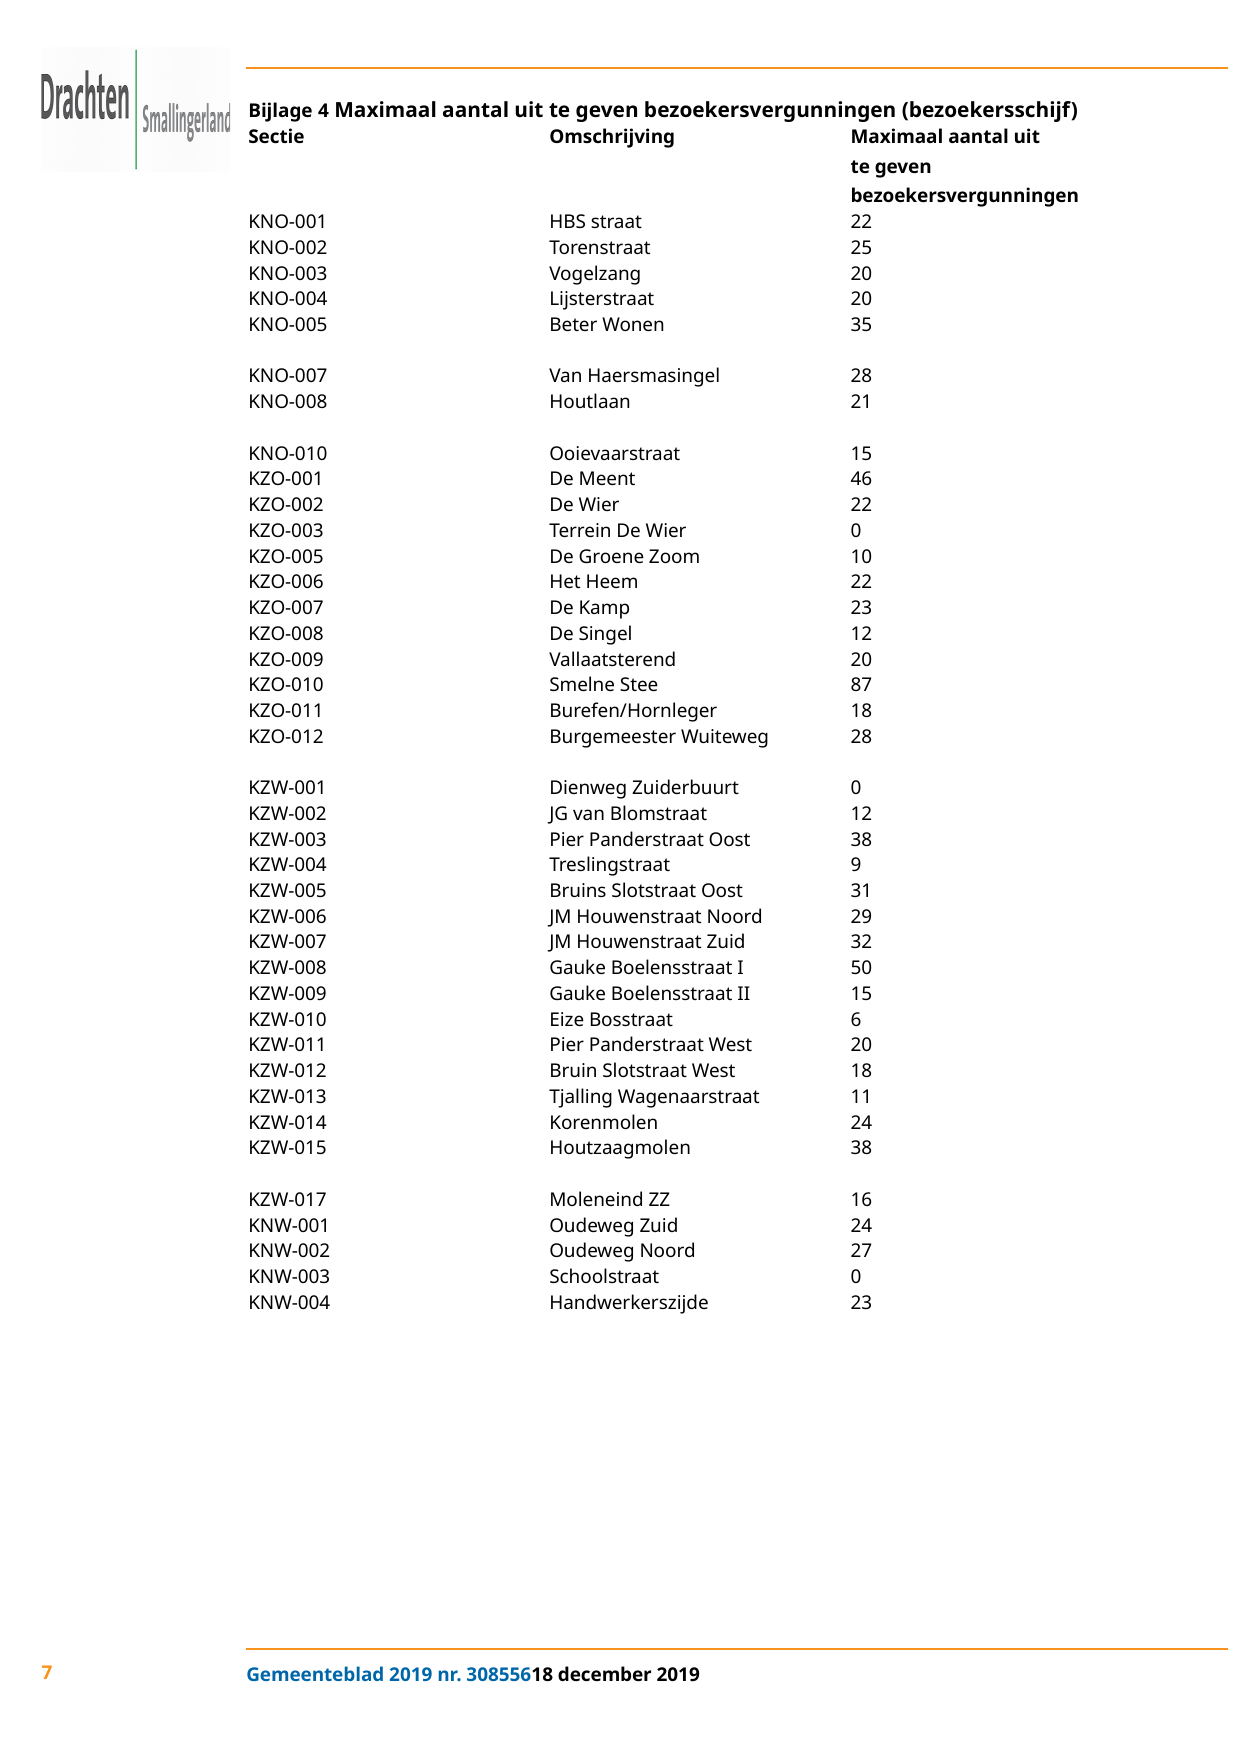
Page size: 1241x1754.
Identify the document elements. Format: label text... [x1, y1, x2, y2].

table_cell 18 [850, 1058, 1152, 1083]
table_cell KZW-008 [248, 955, 549, 980]
table_cell KZW-007 [248, 929, 549, 954]
table_cell 15 [850, 980, 1152, 1006]
table_cell KNW-004 [248, 1289, 549, 1315]
table_cell KZO-011 [248, 697, 549, 723]
table_cell Dienweg Zuiderbuurt [549, 774, 850, 800]
table_cell KZW-015 [248, 1135, 549, 1160]
table_cell KZO-003 [248, 517, 549, 543]
table_cell Tjalling Wagenaarstraat [549, 1083, 850, 1109]
table_cell KZW-017 [248, 1186, 549, 1212]
table_cell 50 [850, 955, 1152, 980]
table_header Maximaal aantal uit te geven bezoekersvergunningen [850, 124, 1152, 208]
table_cell 38 [850, 826, 1152, 852]
table_cell KZO-008 [248, 620, 549, 646]
table_cell [549, 337, 850, 363]
table_cell KZW-014 [248, 1109, 549, 1134]
table_cell 0 [850, 1263, 1152, 1289]
table_cell KNO-005 [248, 311, 549, 337]
table_cell KNO-010 [248, 440, 549, 466]
table_cell Gauke Boelensstraat I [549, 955, 850, 980]
text Bijlage 4 Maximaal aantal uit te geven bezoekersvergunningen (bezoekersschijf) [248, 95, 1152, 123]
table_cell Korenmolen [549, 1109, 850, 1134]
table_cell De Meent [549, 466, 850, 491]
table_cell 0 [850, 774, 1152, 800]
table_cell 32 [850, 929, 1152, 954]
table_cell 12 [850, 620, 1152, 646]
table_cell [549, 749, 850, 774]
table_cell 35 [850, 311, 1152, 337]
table_cell 46 [850, 466, 1152, 491]
table_cell KNO-003 [248, 260, 549, 286]
table_cell KZW-004 [248, 852, 549, 877]
table_cell Ooievaarstraat [549, 440, 850, 466]
table_cell KNW-001 [248, 1212, 549, 1237]
table_cell KZW-003 [248, 826, 549, 852]
table_header Sectie [248, 124, 549, 208]
table_cell KNO-002 [248, 234, 549, 260]
table_cell De Wier [549, 491, 850, 517]
table_cell 20 [850, 260, 1152, 286]
table_cell 9 [850, 852, 1152, 877]
table_cell 20 [850, 286, 1152, 311]
table_cell [549, 414, 850, 440]
table_cell [549, 1160, 850, 1186]
table_cell 22 [850, 569, 1152, 594]
table_cell De Singel [549, 620, 850, 646]
table_cell 11 [850, 1083, 1152, 1109]
table_cell KZW-006 [248, 903, 549, 929]
table_cell KZO-007 [248, 594, 549, 620]
table_cell Burefen/Hornleger [549, 697, 850, 723]
table_cell KZW-012 [248, 1058, 549, 1083]
table_cell Houtlaan [549, 389, 850, 414]
table_cell [248, 337, 549, 363]
table_cell 15 [850, 440, 1152, 466]
table_cell 20 [850, 646, 1152, 671]
table_cell Treslingstraat [549, 852, 850, 877]
table_cell Bruin Slotstraat West [549, 1058, 850, 1083]
table_cell JM Houwenstraat Zuid [549, 929, 850, 954]
table_cell Moleneind ZZ [549, 1186, 850, 1212]
table_cell KZO-005 [248, 543, 549, 568]
table_cell JM Houwenstraat Noord [549, 903, 850, 929]
table_cell Vallaatsterend [549, 646, 850, 671]
table_cell Schoolstraat [549, 1263, 850, 1289]
table_cell 21 [850, 389, 1152, 414]
table_cell KZO-006 [248, 569, 549, 594]
table_cell 28 [850, 723, 1152, 749]
table_cell KZW-010 [248, 1006, 549, 1032]
table_cell 28 [850, 363, 1152, 388]
table_cell 0 [850, 517, 1152, 543]
table_cell KZO-002 [248, 491, 549, 517]
table_cell [248, 1160, 549, 1186]
table_cell Gauke Boelensstraat II [549, 980, 850, 1006]
table_cell KZW-001 [248, 774, 549, 800]
table_cell 22 [850, 491, 1152, 517]
table_cell 38 [850, 1135, 1152, 1160]
table_cell 20 [850, 1032, 1152, 1057]
table_cell KNO-004 [248, 286, 549, 311]
table_cell Het Heem [549, 569, 850, 594]
table_cell Houtzaagmolen [549, 1135, 850, 1160]
table_cell Beter Wonen [549, 311, 850, 337]
table_cell 27 [850, 1238, 1152, 1263]
table_cell [248, 414, 549, 440]
table_cell KZO-012 [248, 723, 549, 749]
table_cell Oudeweg Zuid [549, 1212, 850, 1237]
table_cell KZW-005 [248, 877, 549, 903]
table_cell [850, 414, 1152, 440]
table_cell HBS straat [549, 208, 850, 234]
table_cell KZW-011 [248, 1032, 549, 1057]
table_cell 18 [850, 697, 1152, 723]
table_cell Eize Bosstraat [549, 1006, 850, 1032]
table_cell KZO-001 [248, 466, 549, 491]
table_cell 24 [850, 1109, 1152, 1134]
table_cell KNO-001 [248, 208, 549, 234]
table_cell JG van Blomstraat [549, 800, 850, 826]
table_cell De Groene Zoom [549, 543, 850, 568]
table_cell KNW-003 [248, 1263, 549, 1289]
table_cell KZO-010 [248, 671, 549, 697]
table_cell KNO-007 [248, 363, 549, 388]
table_cell KNO-008 [248, 389, 549, 414]
table_cell 6 [850, 1006, 1152, 1032]
table_cell Burgemeester Wuiteweg [549, 723, 850, 749]
table_cell 24 [850, 1212, 1152, 1237]
table_cell [850, 749, 1152, 774]
picture [41, 47, 231, 172]
table_cell Pier Panderstraat Oost [549, 826, 850, 852]
table_cell Van Haersmasingel [549, 363, 850, 388]
table_cell KZO-009 [248, 646, 549, 671]
table_cell KNW-002 [248, 1238, 549, 1263]
table_cell Vogelzang [549, 260, 850, 286]
table_cell 23 [850, 1289, 1152, 1315]
table_cell Pier Panderstraat West [549, 1032, 850, 1057]
table_cell [248, 749, 549, 774]
table_cell 10 [850, 543, 1152, 568]
table_cell Smelne Stee [549, 671, 850, 697]
table_cell 31 [850, 877, 1152, 903]
table_cell Bruins Slotstraat Oost [549, 877, 850, 903]
table_cell Terrein De Wier [549, 517, 850, 543]
table_cell Oudeweg Noord [549, 1238, 850, 1263]
table_cell 29 [850, 903, 1152, 929]
table_cell De Kamp [549, 594, 850, 620]
table_cell Handwerkerszijde [549, 1289, 850, 1315]
table_cell KZW-002 [248, 800, 549, 826]
table_cell KZW-009 [248, 980, 549, 1006]
table_cell 22 [850, 208, 1152, 234]
table_cell 87 [850, 671, 1152, 697]
table_cell [850, 337, 1152, 363]
table_cell 25 [850, 234, 1152, 260]
table_cell 12 [850, 800, 1152, 826]
table_cell [850, 1160, 1152, 1186]
table_header Omschrijving [549, 124, 850, 208]
table_cell Lijsterstraat [549, 286, 850, 311]
table_cell KZW-013 [248, 1083, 549, 1109]
table_cell 23 [850, 594, 1152, 620]
table_cell 16 [850, 1186, 1152, 1212]
table_cell Torenstraat [549, 234, 850, 260]
